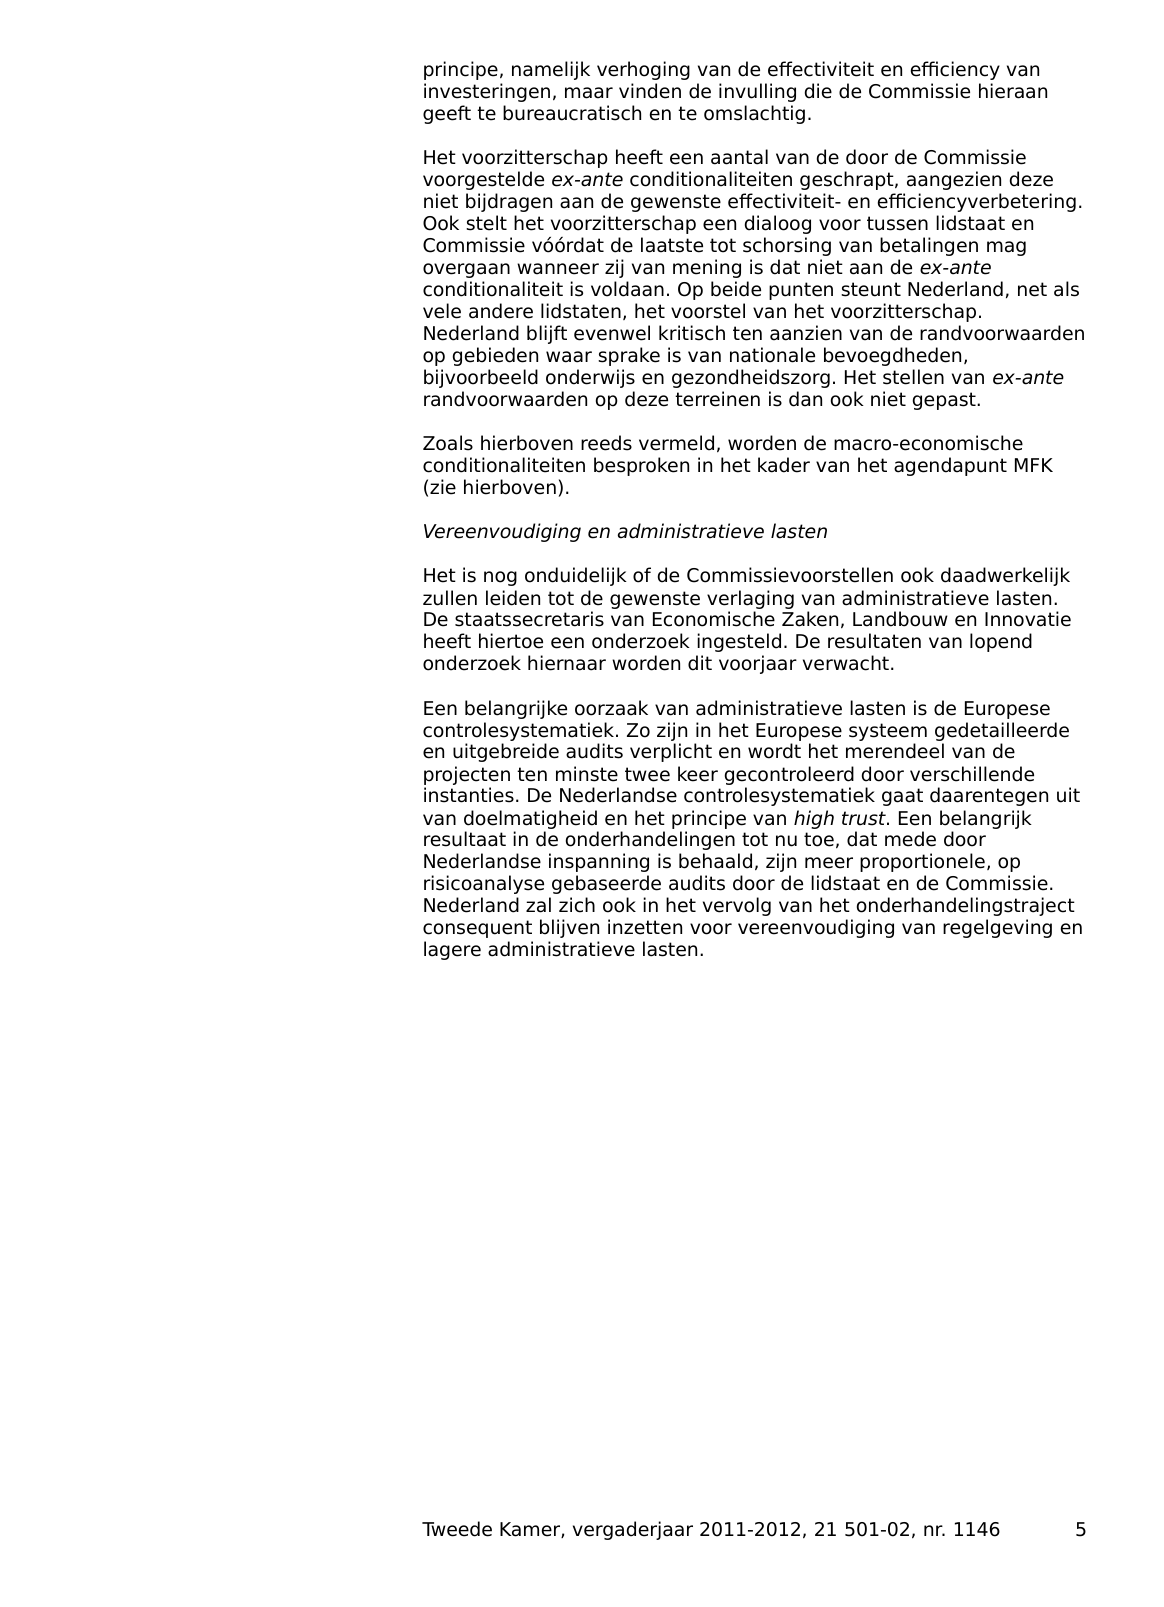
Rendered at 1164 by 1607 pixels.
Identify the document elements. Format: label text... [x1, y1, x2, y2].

text Zoals hierboven reeds vermeld, worden de macro-economische conditionaliteiten besproken in het kader van het agendapunt MFK (zie hierboven). [422, 433, 1087, 499]
text Het is nog onduidelijk of de Commissievoorstellen ook daadwerkelijk zullen leiden tot de gewenste verlaging van administratieve lasten. De staatssecretaris van Economische Zaken, Landbouw en Innovatie heeft hiertoe een onderzoek ingesteld. De resultaten van lopend onderzoek hiernaar worden dit voorjaar verwacht. [422, 565, 1087, 675]
text Het voorzitterschap heeft een aantal van de door de Commissie voorgestelde ex-ante conditionaliteiten geschrapt, aangezien deze niet bijdragen aan de gewenste effectiviteit- en efficiencyverbetering. Ook stelt het voorzitterschap een dialoog voor tussen lidstaat en Commissie vóórdat de laatste tot schorsing van betalingen mag overgaan wanneer zij van mening is dat niet aan de ex-ante conditionaliteit is voldaan. Op beide punten steunt Nederland, net als vele andere lidstaten, het voorstel van het voorzitterschap. Nederland blijft evenwel kritisch ten aanzien van de randvoorwaarden op gebieden waar sprake is van nationale bevoegdheden, bijvoorbeeld onderwijs en gezondheidszorg. Het stellen van ex-ante randvoorwaarden op deze terreinen is dan ook niet gepast. [422, 147, 1087, 411]
text Een belangrijke oorzaak van administratieve lasten is de Europese controlesystematiek. Zo zijn in het Europese systeem gedetailleerde en uitgebreide audits verplicht en wordt het merendeel van de projecten ten minste twee keer gecontroleerd door verschillende instanties. De Nederlandse controlesystematiek gaat daarentegen uit van doelmatigheid en het principe van high trust. Een belangrijk resultaat in de onderhandelingen tot nu toe, dat mede door Nederlandse inspanning is behaald, zijn meer proportionele, op risicoanalyse gebaseerde audits door de lidstaat en de Commissie. Nederland zal zich ook in het vervolg van het onderhandelingstraject consequent blijven inzetten voor vereenvoudiging van regelgeving en lagere administratieve lasten. [422, 697, 1087, 961]
text principe, namelijk verhoging van de effectiviteit en efficiency van investeringen, maar vinden de invulling die de Commissie hieraan geeft te bureaucratisch en te omslachtig. [422, 59, 1087, 125]
subtitle Vereenvoudiging en administratieve lasten [422, 521, 1087, 543]
